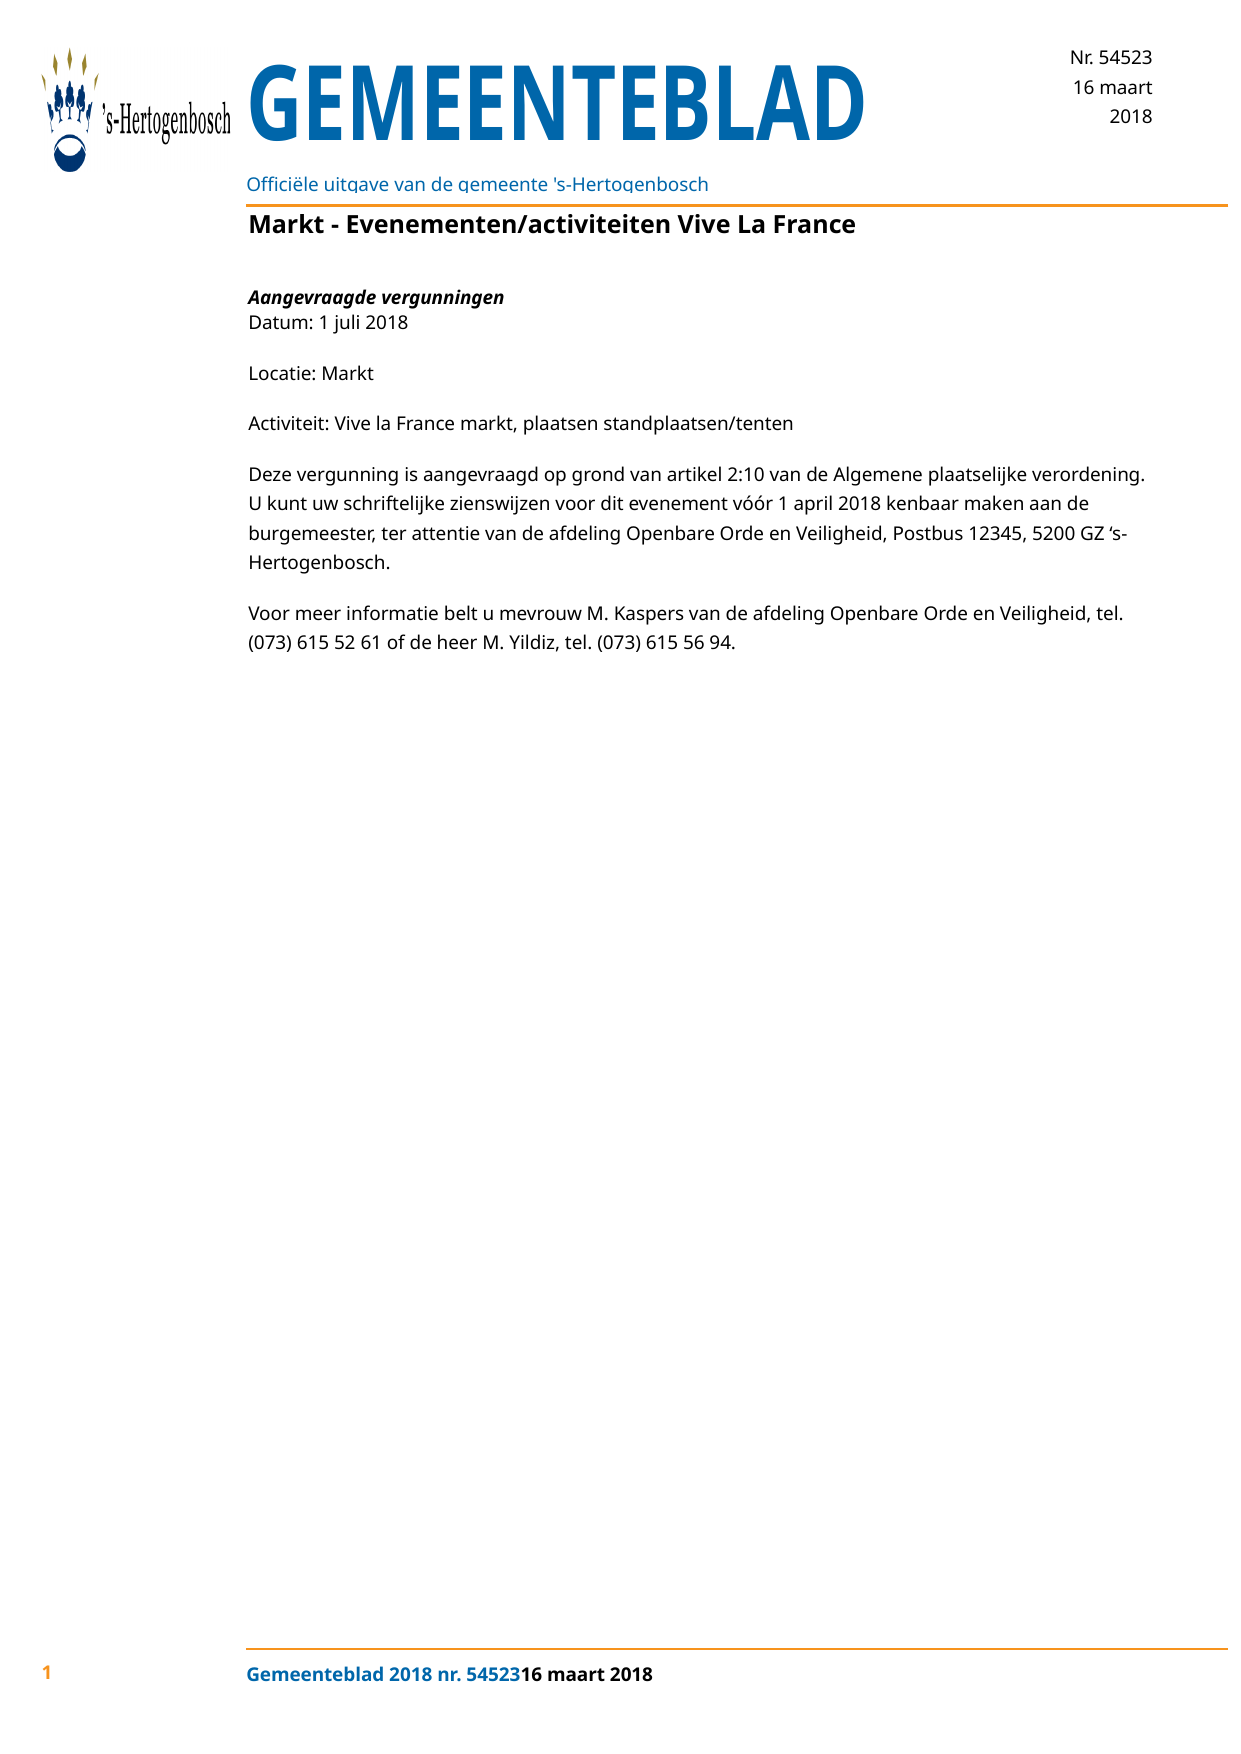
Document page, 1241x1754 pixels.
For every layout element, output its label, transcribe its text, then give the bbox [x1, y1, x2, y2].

text Activiteit: Vive la France markt, plaatsen standplaatsen/tenten [248, 410, 1152, 436]
text Deze vergunning is aangevraagd op grond van artikel 2:10 van de Algemene plaatselijke verordening. U kunt uw schriftelijke zienswijzen voor dit evenement vóór 1 april 2018 kenbaar maken aan de burgemeester, ter attentie van de afdeling Openbare Orde en Veiligheid, Postbus 12345, 5200 GZ ‘s-Hertogenbosch. [248, 461, 1152, 575]
text Datum: 1 juli 2018 [248, 309, 1152, 335]
text Aangevraagde vergunningen [248, 284, 1152, 309]
picture [41, 47, 231, 172]
text Markt - Evenementen/activiteiten Vive La France [248, 207, 1152, 241]
text Voor meer informatie belt u mevrouw M. Kaspers van de afdeling Openbare Orde en Veiligheid, tel. (073) 615 52 61 of de heer M. Yildiz, tel. (073) 615 56 94. [248, 600, 1152, 655]
text Locatie: Markt [248, 360, 1152, 386]
